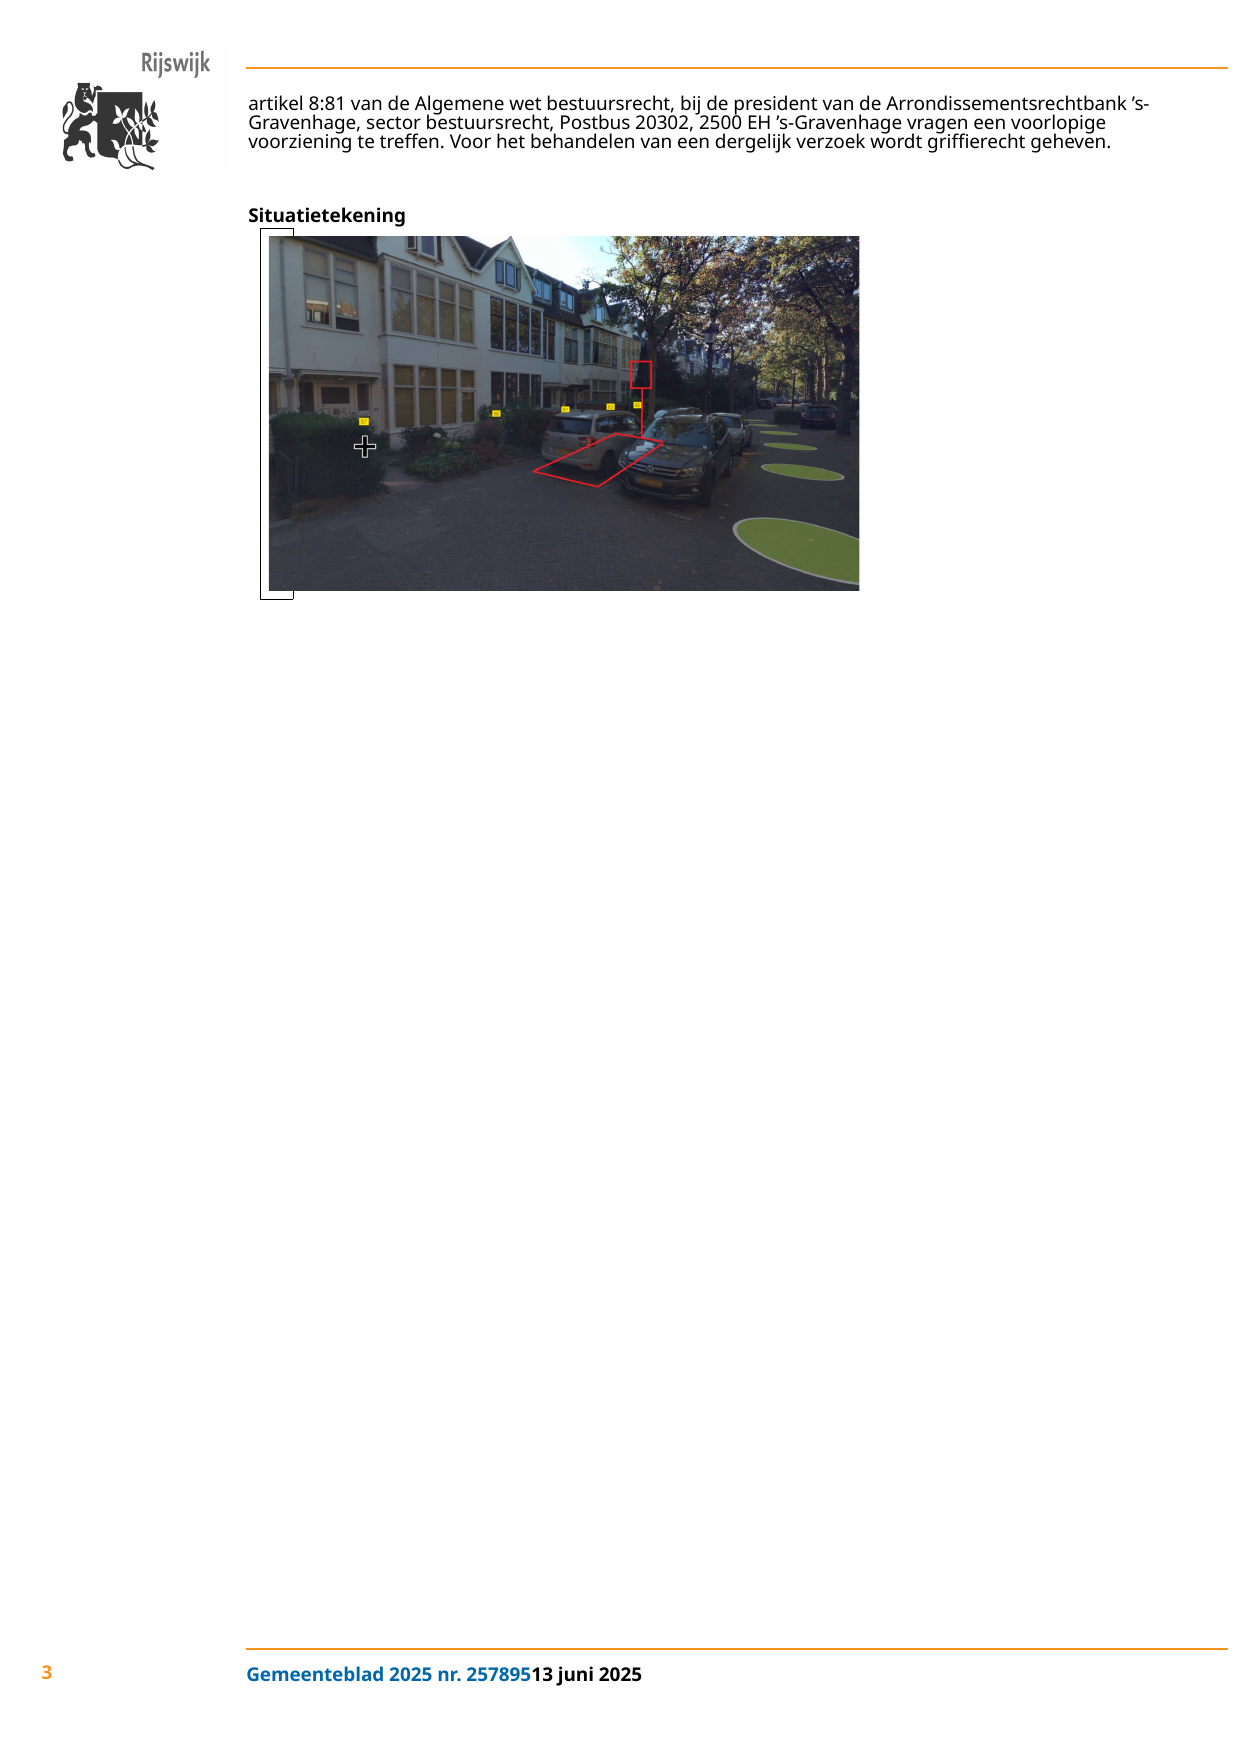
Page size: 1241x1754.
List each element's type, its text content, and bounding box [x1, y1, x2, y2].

picture [268, 236, 860, 591]
picture [41, 47, 231, 172]
text artikel 8:81 van de Algemene wet bestuursrecht, bij de president van de Arrondissementsrechtbank ’s-Gravenhage, sector bestuursrecht, Postbus 20302, 2500 EH ’s-Gravenhage vragen een voorlopige voorziening te treffen. Voor het behandelen van een dergelijk verzoek wordt griffierecht geheven. [248, 95, 1152, 153]
text Situatietekening [248, 207, 1152, 227]
